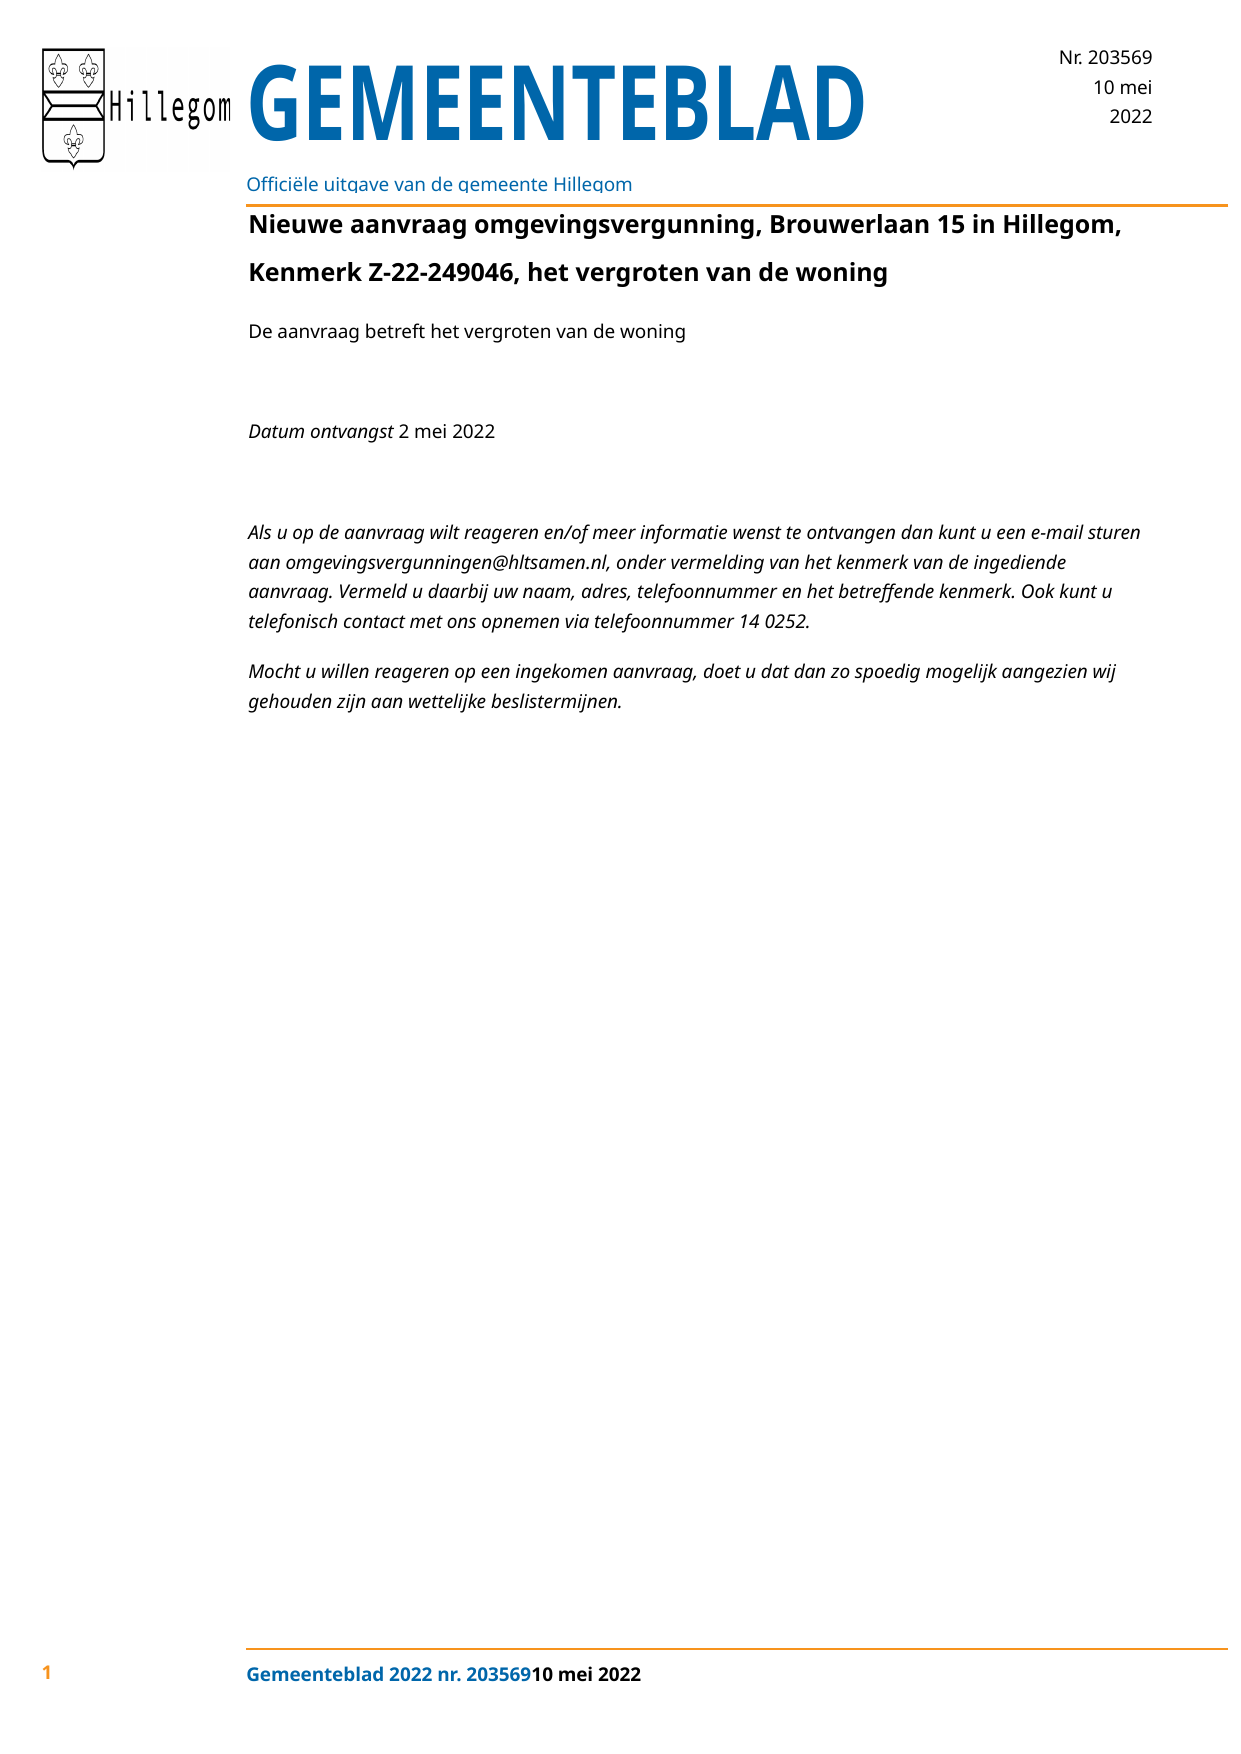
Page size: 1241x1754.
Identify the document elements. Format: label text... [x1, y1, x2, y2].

text Nieuwe aanvraag omgevingsvergunning, Brouwerlaan 15 in Hillegom, Kenmerk Z-22-249046, het vergroten van de woning [248, 207, 1152, 288]
picture [41, 47, 231, 172]
text Mocht u willen reageren op een ingekomen aanvraag, doet u dat dan zo spoedig mogelijk aangezien wij gehouden zijn aan wettelijke beslistermijnen. [248, 659, 1152, 714]
text De aanvraag betreft het vergroten van de woning [248, 318, 1152, 344]
text Datum ontvangst 2 mei 2022 [248, 419, 1152, 444]
text Als u op de aanvraag wilt reageren en/of meer informatie wenst te ontvangen dan kunt u een e-mail sturen aan omgevingsvergunningen@hltsamen.nl, onder vermelding van het kenmerk van de ingediende aanvraag. Vermeld u daarbij uw naam, adres, telefoonnummer en het betreffende kenmerk. Ook kunt u telefonisch contact met ons opnemen via telefoonnummer 14 0252. [248, 519, 1152, 634]
